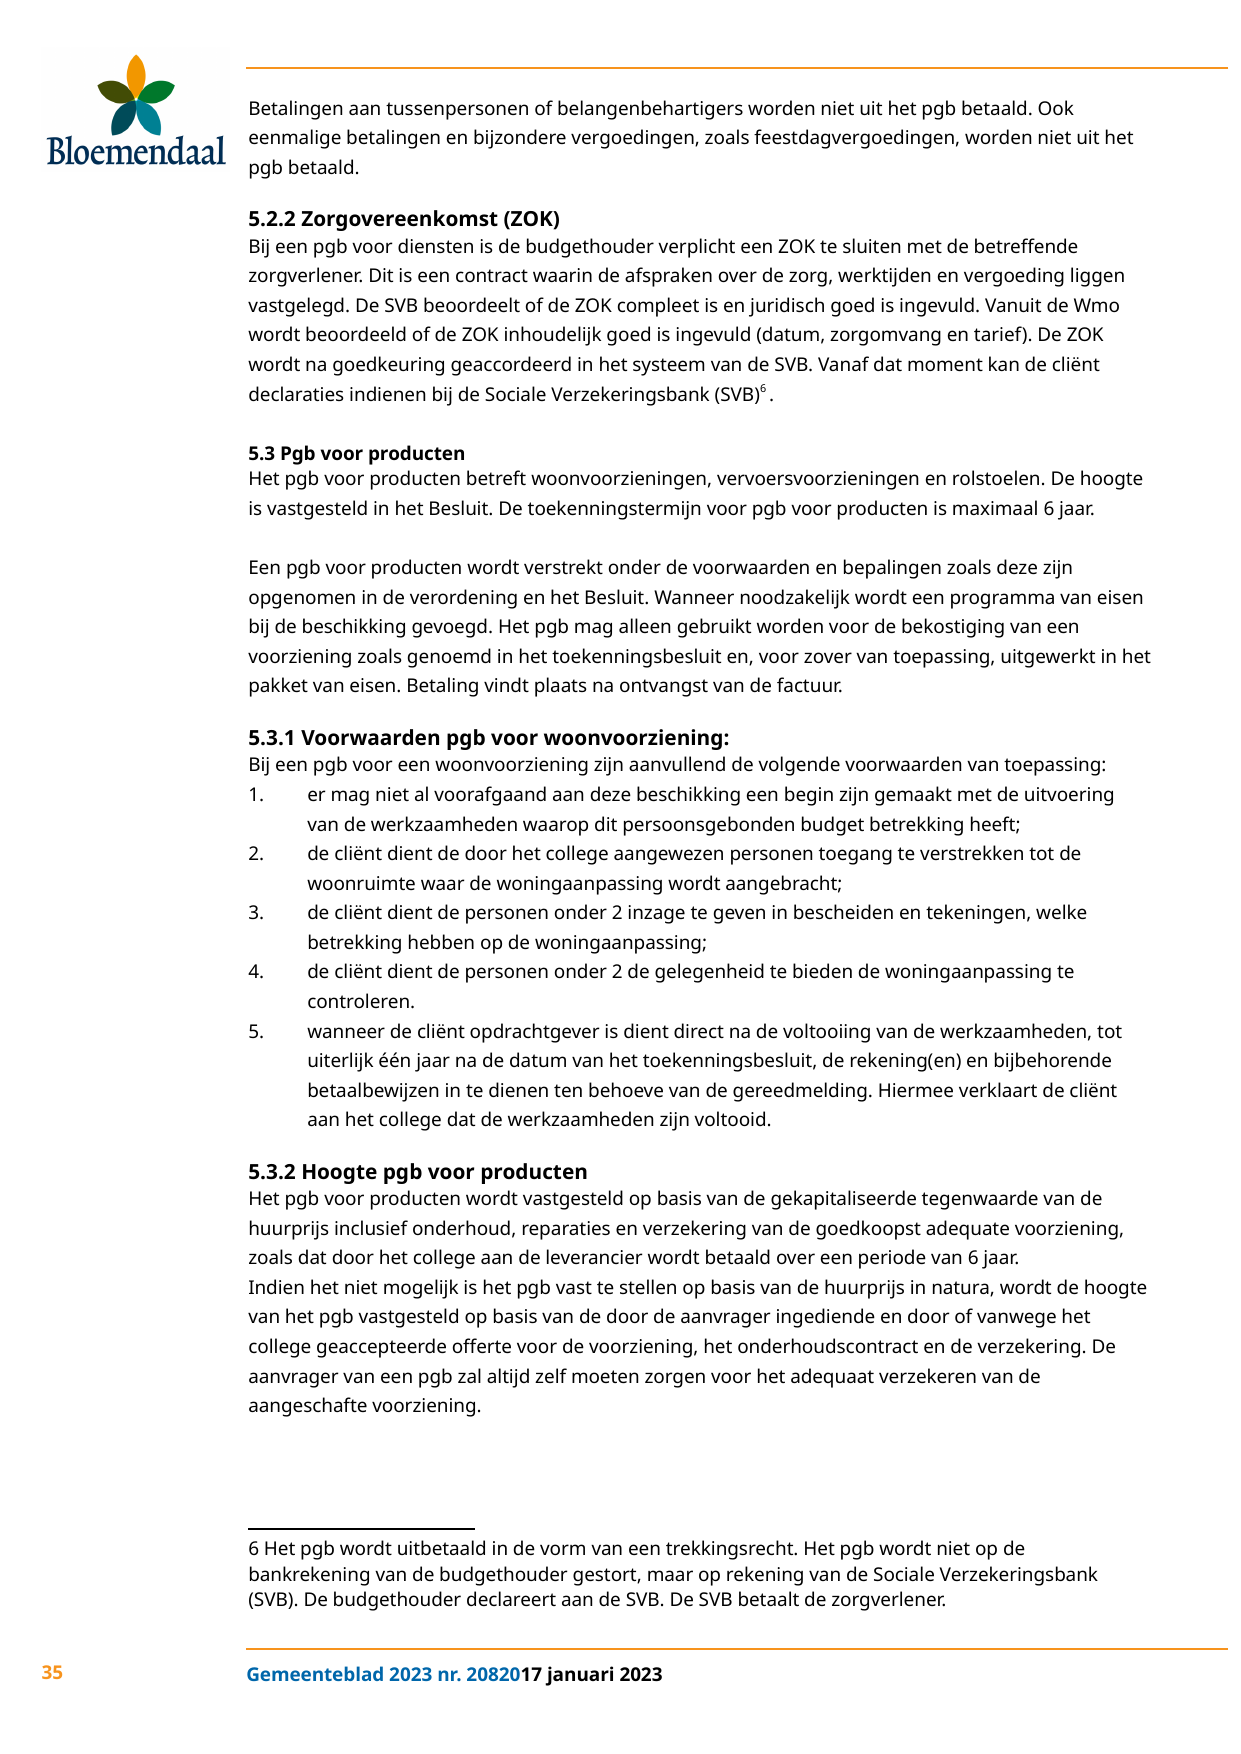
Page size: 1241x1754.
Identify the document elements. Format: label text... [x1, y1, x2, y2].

text Een pgb voor producten wordt verstrekt onder de voorwaarden en bepalingen zoals deze zijn opgenomen in de verordening en het Besluit. Wanneer noodzakelijk wordt een programma van eisen bij de beschikking gevoegd. Het pgb mag alleen gebruikt worden voor de bekostiging van een voorziening zoals genoemd in het toekenningsbesluit en, voor zover van toepassing, uitgewerkt in het pakket van eisen. Betaling vindt plaats na ontvangst van de factuur. [248, 554, 1152, 698]
list de cliënt dient de personen onder 2 de gelegenheid te bieden de woningaanpassing te controleren. [248, 959, 1152, 1014]
text Het pgb voor producten wordt vastgesteld op basis van de gekapitaliseerde tegenwaarde van de huurprijs inclusief onderhoud, reparaties en verzekering van de goedkoopst adequate voorziening, zoals dat door het college aan de leverancier wordt betaald over een periode van 6 jaar. [248, 1185, 1152, 1270]
text 5.3 Pgb voor producten [248, 440, 1152, 466]
text 5.3.1 Voorwaarden pgb voor woonvoorziening: [248, 723, 1152, 752]
text 5.2.2 Zorgovereenkomst (ZOK) [248, 204, 1152, 233]
text Het pgb wordt uitbetaald in de vorm van een trekkingsrecht. Het pgb wordt niet op de bankrekening van de budgethouder gestort, maar op rekening van de Sociale Verzekeringsbank (SVB). De budgethouder declareert aan de SVB. De SVB betaalt de zorgverlener. [248, 1535, 1152, 1612]
text 5.3.2 Hoogte pgb voor producten [248, 1157, 1152, 1185]
text Bij een pgb voor diensten is de budgethouder verplicht een ZOK te sluiten met de betreffende zorgverlener. Dit is een contract waarin de afspraken over de zorg, werktijden en vergoeding liggen vastgelegd. De SVB beoordeelt of de ZOK compleet is en juridisch goed is ingevuld. Vanuit de Wmo wordt beoordeeld of de ZOK inhoudelijk goed is ingevuld (datum, zorgomvang en tarief). De ZOK wordt na goedkeuring geaccordeerd in het systeem van de SVB. Vanaf dat moment kan de cliënt declaraties indienen bij de Sociale Verzekeringsbank (SVB). [248, 233, 1152, 406]
list de cliënt dient de personen onder 2 inzage te geven in bescheiden en tekeningen, welke betrekking hebben op de woningaanpassing; [248, 899, 1152, 955]
text Bij een pgb voor een woonvoorziening zijn aanvullend de volgende voorwaarden van toepassing: [248, 752, 1152, 777]
text Indien het niet mogelijk is het pgb vast te stellen op basis van de huurprijs in natura, wordt de hoogte van het pgb vastgesteld op basis van de door de aanvrager ingediende en door of vanwege het college geaccepteerde offerte voor de voorziening, het onderhoudscontract en de verzekering. De aanvrager van een pgb zal altijd zelf moeten zorgen voor het adequaat verzekeren van de aangeschafte voorziening. [248, 1274, 1152, 1418]
list wanneer de cliënt opdrachtgever is dient direct na de voltooiing van de werkzaamheden, tot uiterlijk één jaar na de datum van het toekenningsbesluit, de rekening(en) en bijbehorende betaalbewijzen in te dienen ten behoeve van de gereedmelding. Hiermee verklaart de cliënt aan het college dat de werkzaamheden zijn voltooid. [248, 1018, 1152, 1132]
text Betalingen aan tussenpersonen of belangenbehartigers worden niet uit het pgb betaald. Ook eenmalige betalingen en bijzondere vergoedingen, zoals feestdagvergoedingen, worden niet uit het pgb betaald. [248, 95, 1152, 180]
text Het pgb voor producten betreft woonvoorzieningen, vervoersvoorzieningen en rolstoelen. De hoogte is vastgesteld in het Besluit. De toekenningstermijn voor pgb voor producten is maximaal 6 jaar. [248, 466, 1152, 521]
picture [41, 47, 231, 172]
list de cliënt dient de door het college aangewezen personen toegang te verstrekken tot de woonruimte waar de woningaanpassing wordt aangebracht; [248, 840, 1152, 896]
list er mag niet al voorafgaand aan deze beschikking een begin zijn gemaakt met de uitvoering van de werkzaamheden waarop dit persoonsgebonden budget betrekking heeft; [248, 781, 1152, 836]
